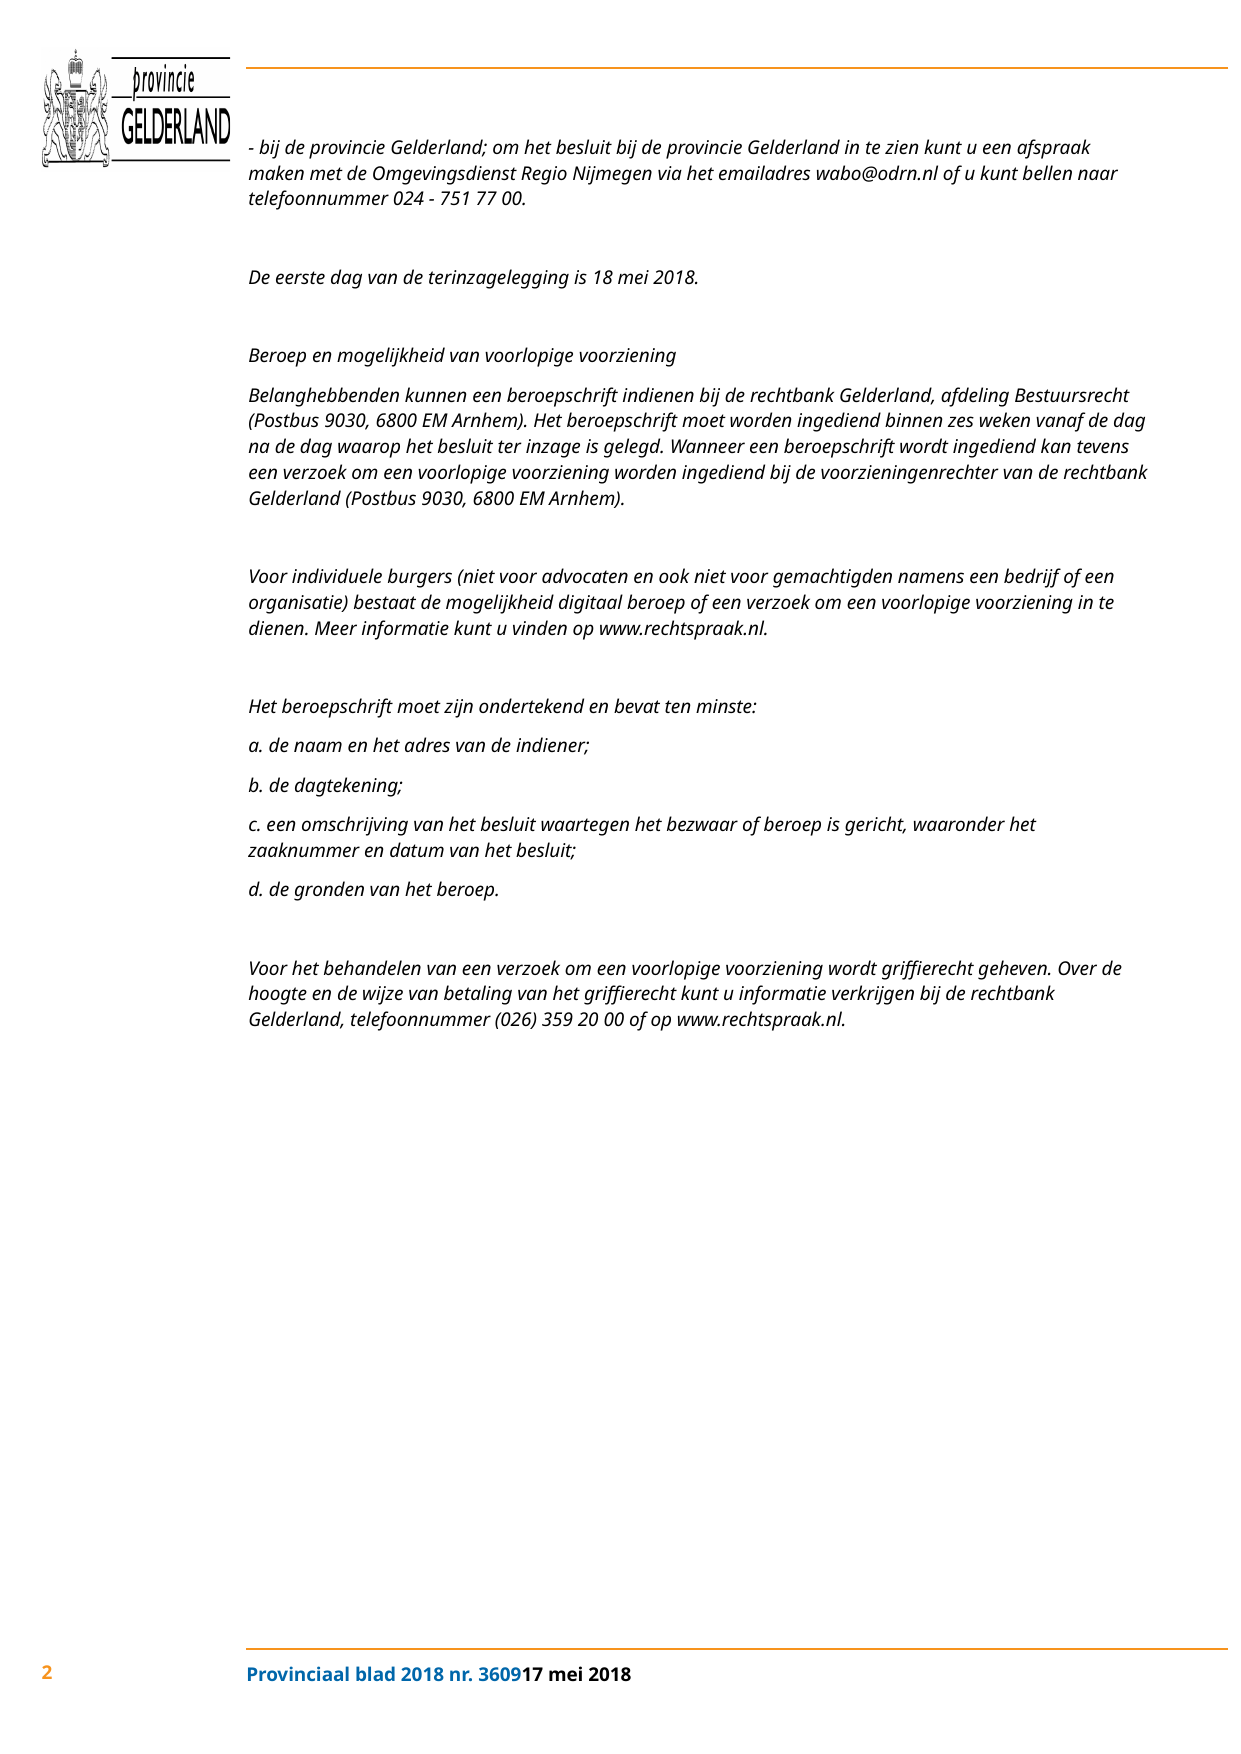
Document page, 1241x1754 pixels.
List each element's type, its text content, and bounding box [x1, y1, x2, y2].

text c. een omschrijving van het besluit waartegen het bezwaar of beroep is gericht, waaronder het zaaknummer en datum van het besluit; [248, 811, 1152, 863]
text Voor individuele burgers (niet voor advocaten en ook niet voor gemachtigden namens een bedrijf of een organisatie) bestaat de mogelijkheid digitaal beroep of een verzoek om een voorlopige voorziening in te dienen. Meer informatie kunt u vinden op www.rechtspraak.nl. [248, 563, 1152, 641]
text Voor het behandelen van een verzoek om een voorlopige voorziening wordt griffierecht geheven. Over de hoogte en de wijze van betaling van het griffierecht kunt u informatie verkrijgen bij de rechtbank Gelderland, telefoonnummer (026) 359 20 00 of op www.rechtspraak.nl. [248, 955, 1152, 1032]
text b. de dagtekening; [248, 772, 1152, 798]
picture [41, 47, 231, 172]
text Belanghebbenden kunnen een beroepschrift indienen bij de rechtbank Gelderland, afdeling Bestuursrecht (Postbus 9030, 6800 EM Arnhem). Het beroepschrift moet worden ingediend binnen zes weken vanaf de dag na de dag waarop het besluit ter inzage is gelegd. Wanneer een beroepschrift wordt ingediend kan tevens een verzoek om een voorlopige voorziening worden ingediend bij de voorzieningenrechter van de rechtbank Gelderland (Postbus 9030, 6800 EM Arnhem). [248, 382, 1152, 511]
text a. de naam en het adres van de indiener; [248, 733, 1152, 758]
text - bij de provincie Gelderland; om het besluit bij de provincie Gelderland in te zien kunt u een afspraak maken met de Omgevingsdienst Regio Nijmegen via het emailadres wabo@odrn.nl of u kunt bellen naar telefoonnummer 024 - 751 77 00. [248, 134, 1152, 211]
text Het beroepschrift moet zijn ondertekend en bevat ten minste: [248, 693, 1152, 719]
text d. de gronden van het beroep. [248, 876, 1152, 902]
text Beroep en mogelijkheid van voorlopige voorziening [248, 343, 1152, 368]
text De eerste dag van de terinzagelegging is 18 mei 2018. [248, 264, 1152, 290]
